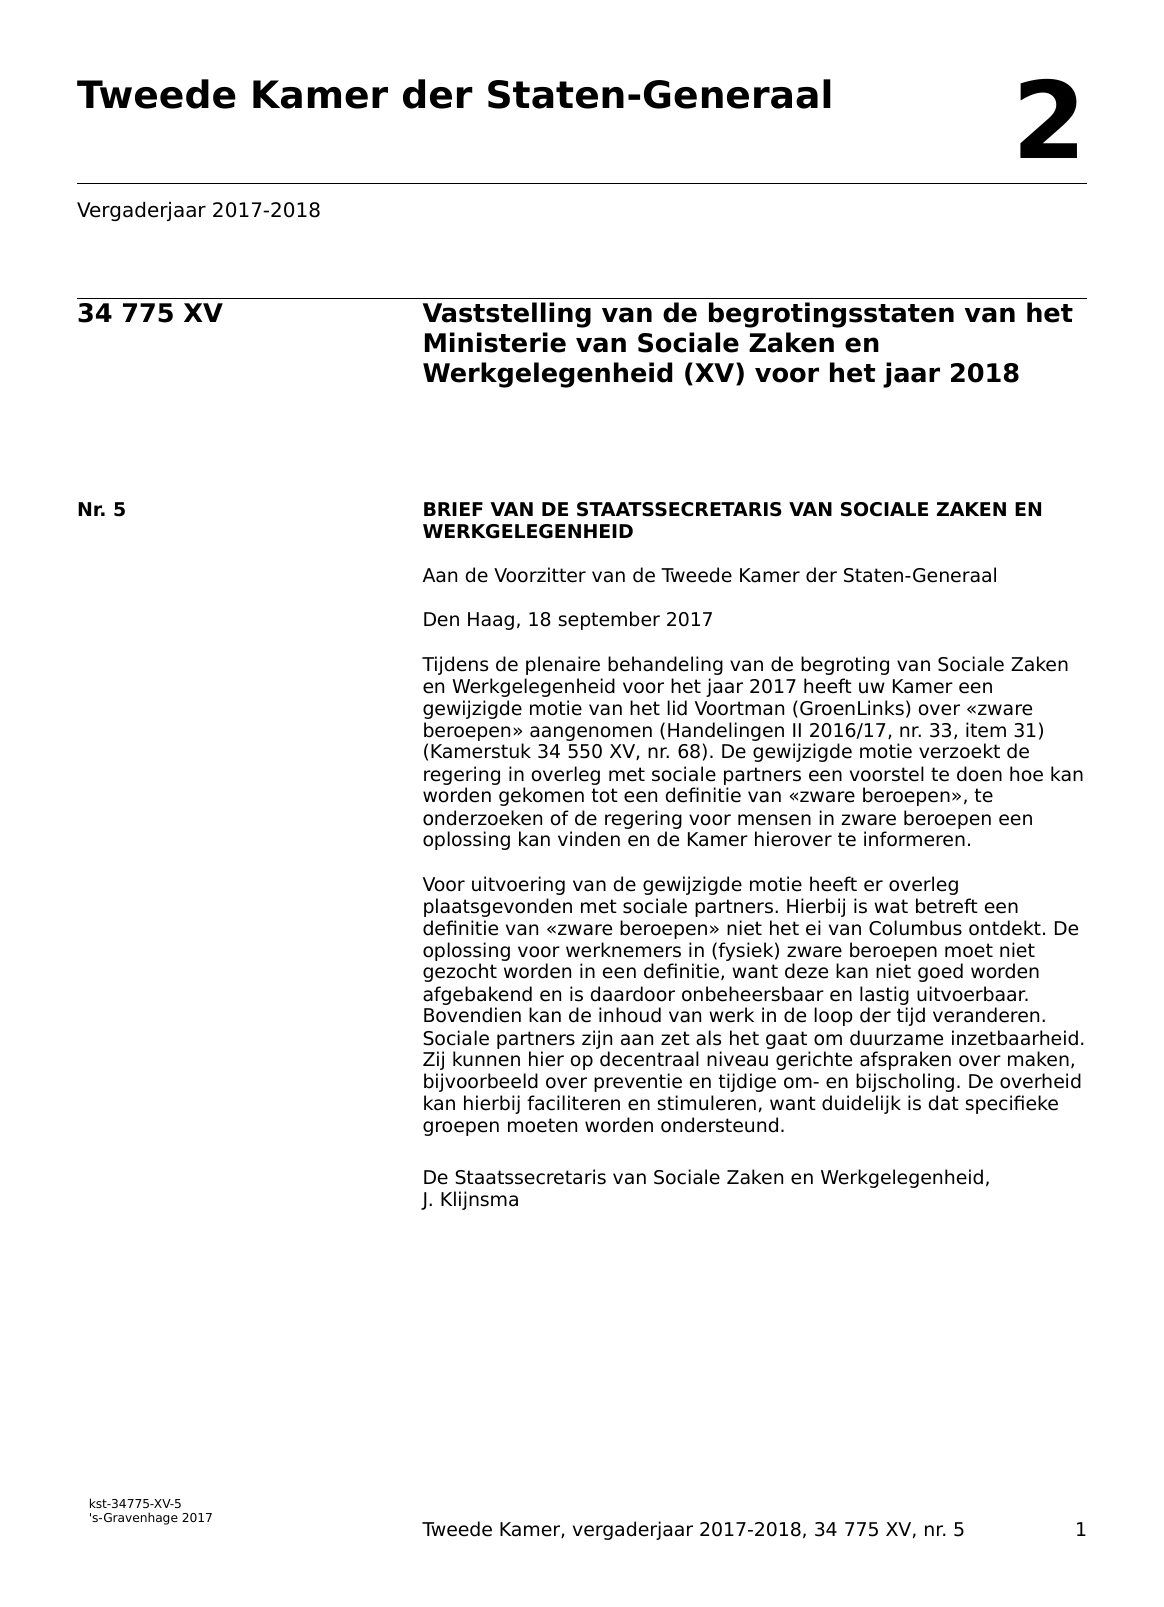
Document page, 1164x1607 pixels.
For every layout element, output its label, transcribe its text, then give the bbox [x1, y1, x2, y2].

table_cell Vergaderjaar 2017-2018 [77, 184, 1087, 298]
text 's-Gravenhage 2017 [88, 1511, 323, 1525]
table_header 2 [886, 59, 1087, 183]
text Den Haag, 18 september 2017 [422, 609, 1087, 631]
subtitle 34 775 XV Vaststelling van de begrotingsstaten van het Ministerie van Sociale Zaken en Werkgelegenheid (XV) voor het jaar 2018 [77, 299, 1087, 388]
text kst-34775-XV-5 [88, 1497, 323, 1511]
text Voor uitvoering van de gewijzigde motie heeft er overleg plaatsgevonden met sociale partners. Hierbij is wat betreft een definitie van «zware beroepen» niet het ei van Columbus ontdekt. De oplossing voor werknemers in (fysiek) zware beroepen moet niet gezocht worden in een definitie, want deze kan niet goed worden afgebakend en is daardoor onbeheersbaar en lastig uitvoerbaar. Bovendien kan de inhoud van werk in de loop der tijd veranderen. Sociale partners zijn aan zet als het gaat om duurzame inzetbaarheid. Zij kunnen hier op decentraal niveau gerichte afspraken over maken, bijvoorbeeld over preventie en tijdige om- en bijscholing. De overheid kan hierbij faciliteren en stimuleren, want duidelijk is dat specifieke groepen moeten worden ondersteund. [422, 873, 1087, 1137]
text De Staatssecretaris van Sociale Zaken en Werkgelegenheid, J. Klijnsma [422, 1167, 1087, 1211]
text Tijdens de plenaire behandeling van de begroting van Sociale Zaken en Werkgelegenheid voor het jaar 2017 heeft uw Kamer een gewijzigde motie van het lid Voortman (GroenLinks) over «zware beroepen» aangenomen (Handelingen II 2016/17, nr. 33, item 31) (Kamerstuk 34 550 XV, nr. 68). De gewijzigde motie verzoekt de regering in overleg met sociale partners een voorstel te doen hoe kan worden gekomen tot een definitie van «zware beroepen», te onderzoeken of de regering voor mensen in zware beroepen een oplossing kan vinden en de Kamer hierover te informeren. [422, 653, 1087, 851]
subtitle Nr. 5 BRIEF VAN DE STAATSSECRETARIS VAN SOCIALE ZAKEN EN WERKGELEGENHEID [77, 499, 1087, 543]
table_header Tweede Kamer der Staten-Generaal [77, 59, 886, 183]
text Aan de Voorzitter van de Tweede Kamer der Staten-Generaal [422, 565, 1087, 587]
